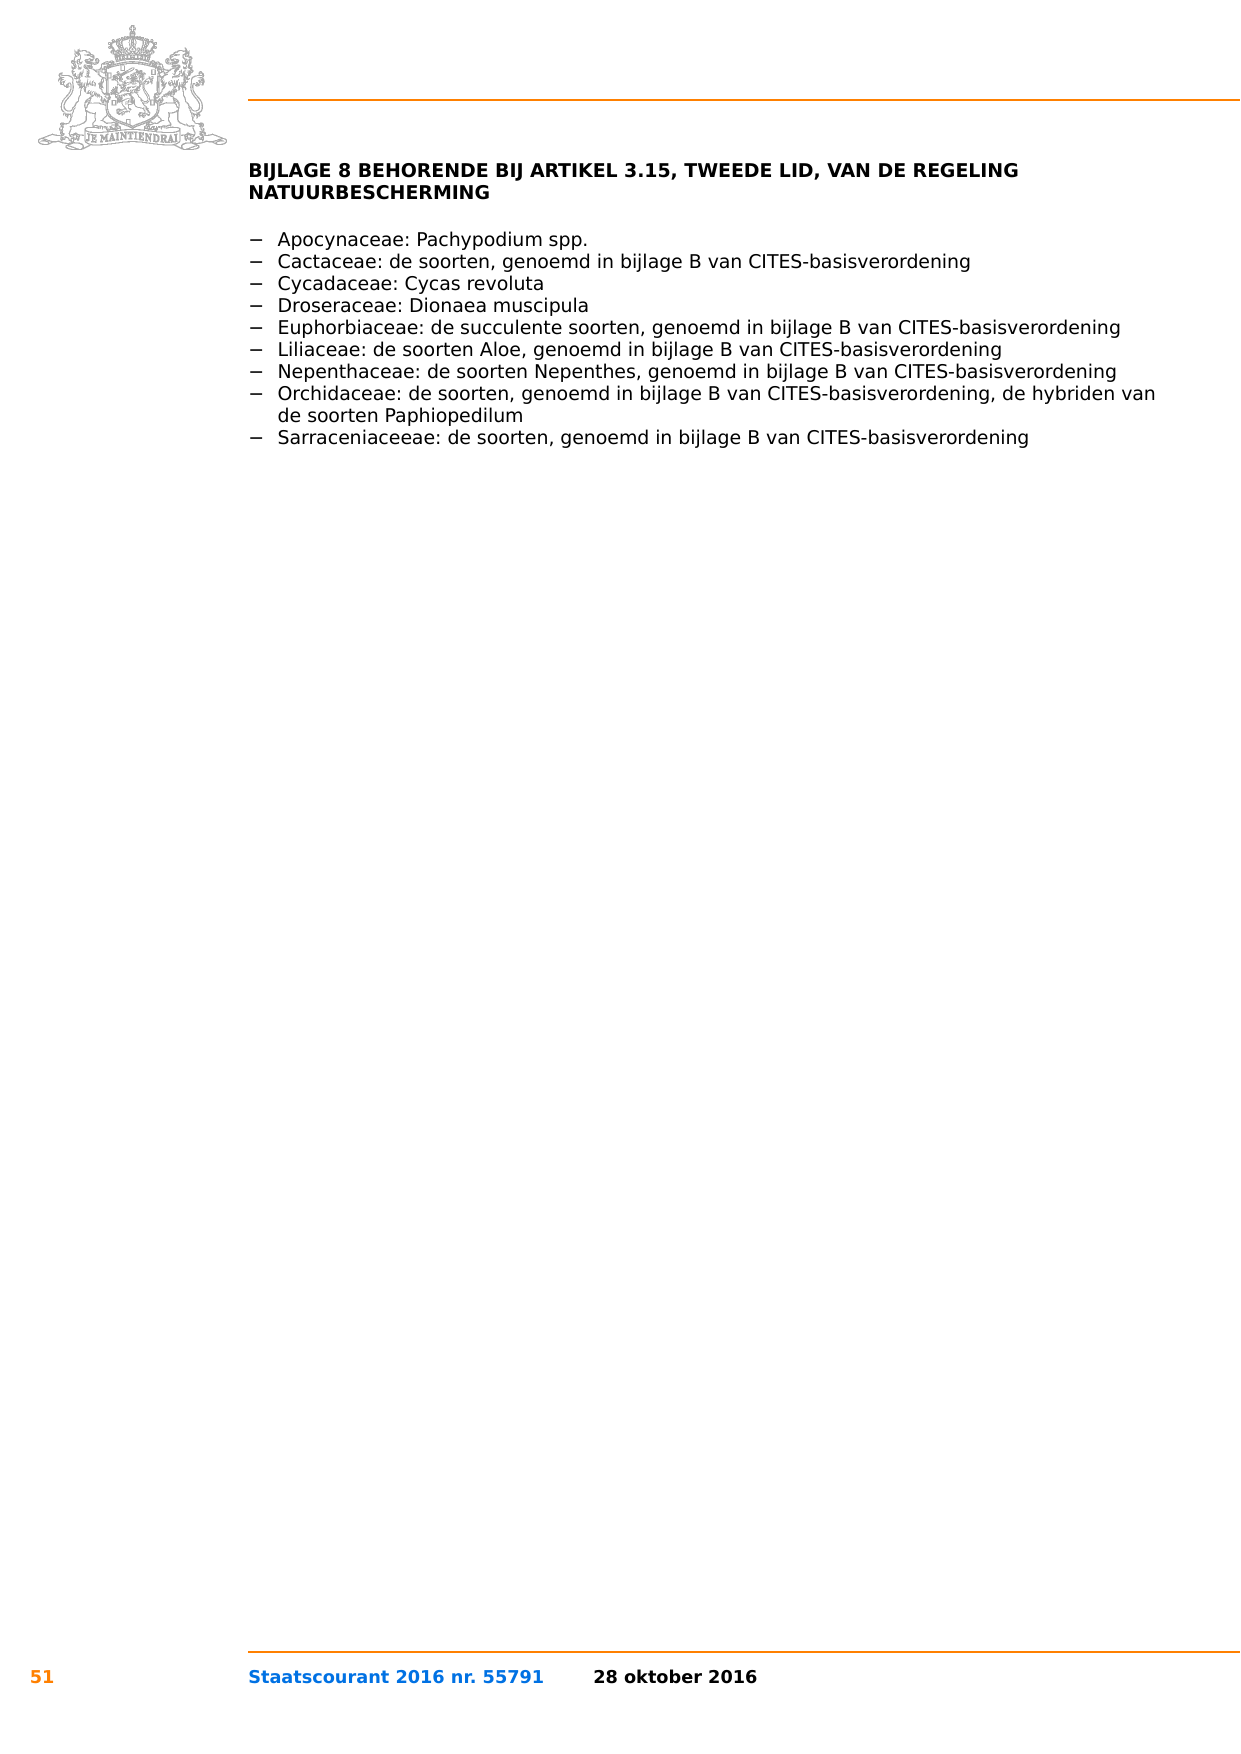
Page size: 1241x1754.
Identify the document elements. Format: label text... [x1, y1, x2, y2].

text − Nepenthaceae: de soorten Nepenthes, genoemd in bijlage B van CITES-basisverordening [248, 361, 1163, 383]
text − Euphorbiaceae: de succulente soorten, genoemd in bijlage B van CITES-basisverordening [248, 317, 1163, 339]
text − Orchidaceae: de soorten, genoemd in bijlage B van CITES-basisverordening, de hybriden van de soorten Paphiopedilum [248, 383, 1163, 427]
text − Droseraceae: Dionaea muscipula [248, 295, 1163, 317]
text − Cycadaceae: Cycas revoluta [248, 273, 1163, 295]
text − Liliaceae: de soorten Aloe, genoemd in bijlage B van CITES-basisverordening [248, 339, 1163, 361]
text − Cactaceae: de soorten, genoemd in bijlage B van CITES-basisverordening [248, 251, 1163, 273]
subtitle BIJLAGE 8 BEHORENDE BIJ ARTIKEL 3.15, TWEEDE LID, VAN DE REGELING NATUURBESCHERMING [248, 160, 1163, 204]
text − Apocynaceae: Pachypodium spp. [248, 229, 1163, 251]
picture [38, 25, 227, 150]
text − Sarraceniaceeae: de soorten, genoemd in bijlage B van CITES-basisverordening [248, 427, 1163, 449]
